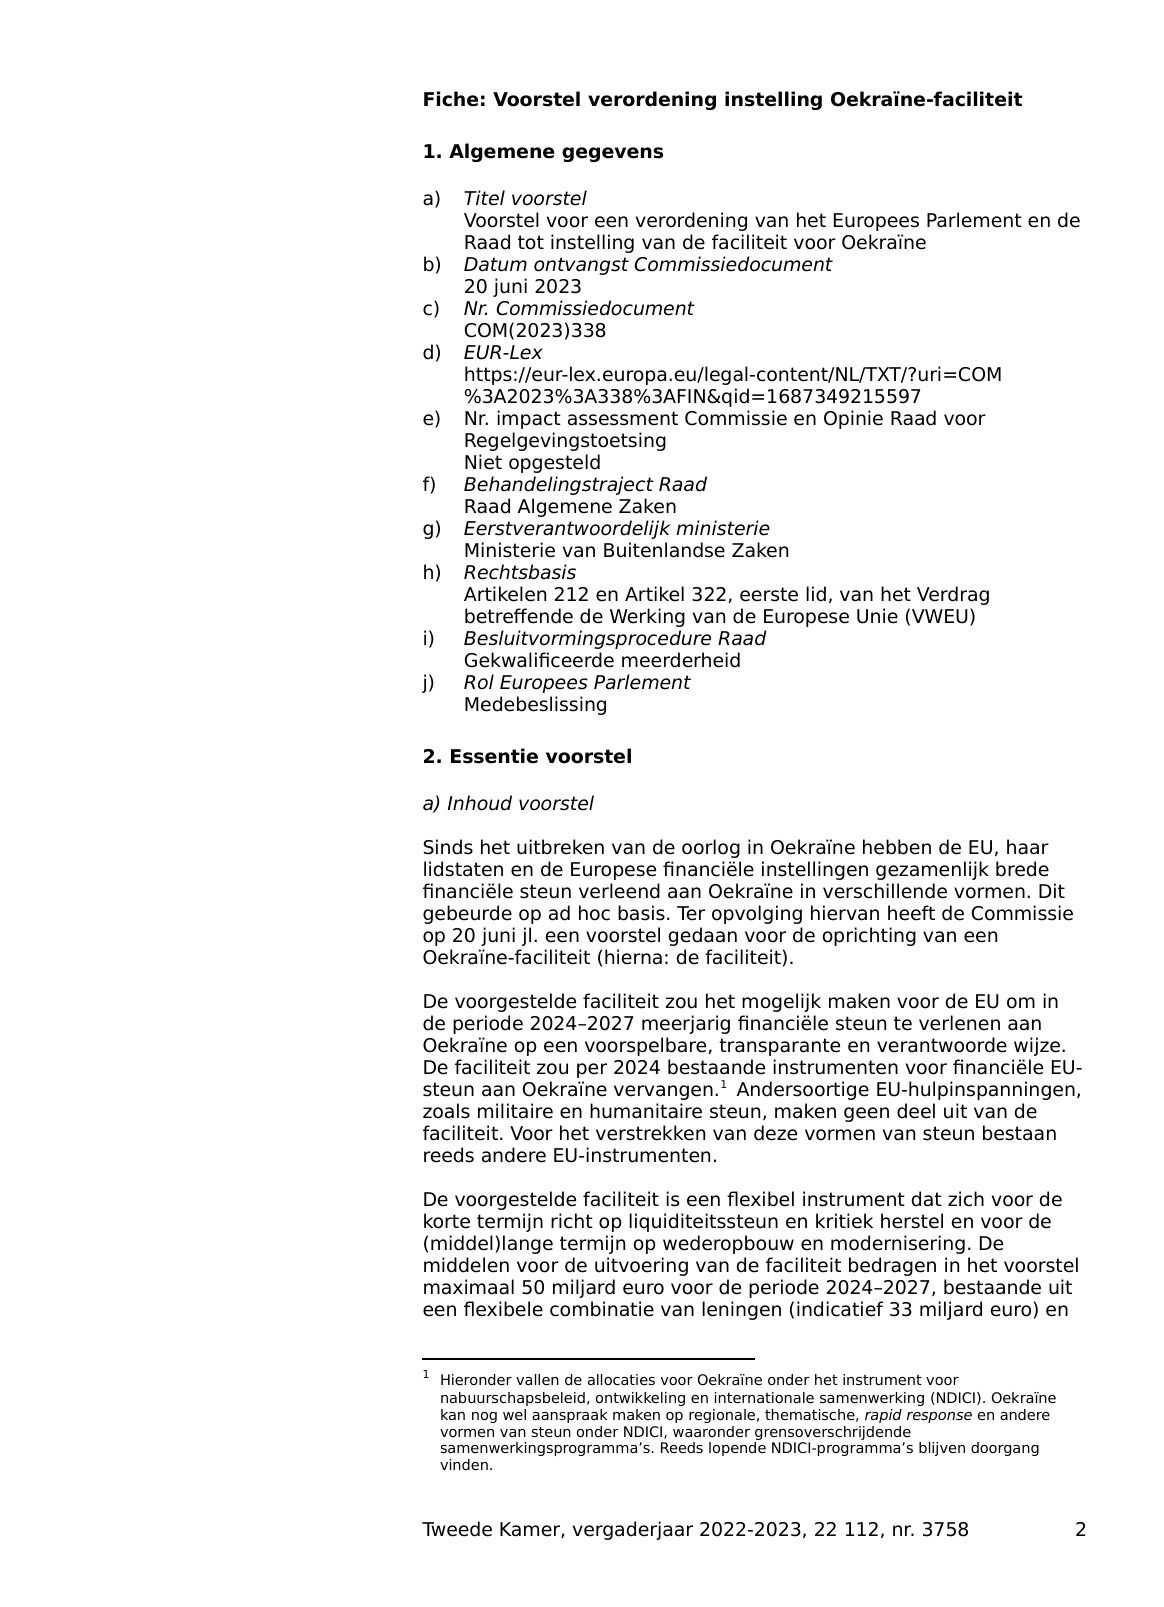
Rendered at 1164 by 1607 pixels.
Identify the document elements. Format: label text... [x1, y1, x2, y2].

text https://eur-lex.europa.eu/legal-content/NL/TXT/?uri=COM%3A2023%3A338%3AFIN&qid=1687349215597 [464, 364, 1087, 408]
text i) Besluitvormingsprocedure Raad [422, 628, 1087, 649]
text Sinds het uitbreken van de oorlog in Oekraïne hebben de EU, haar lidstaten en de Europese financiële instellingen gezamenlijk brede financiële steun verleend aan Oekraïne in verschillende vormen. Dit gebeurde op ad hoc basis. Ter opvolging hiervan heeft de Commissie op 20 juni jl. een voorstel gedaan voor de oprichting van een Oekraïne-faciliteit (hierna: de faciliteit). [422, 837, 1087, 968]
text Gekwalificeerde meerderheid [464, 649, 1087, 672]
text h) Rechtsbasis [422, 562, 1087, 584]
subtitle a) Inhoud voorstel [422, 792, 1087, 814]
text f) Behandelingstraject Raad [422, 474, 1087, 496]
text d) EUR-Lex [422, 342, 1087, 364]
text Voorstel voor een verordening van het Europees Parlement en de Raad tot instelling van de faciliteit voor Oekraïne [464, 210, 1087, 254]
text c) Nr. Commissiedocument [422, 298, 1087, 320]
text Artikelen 212 en Artikel 322, eerste lid, van het Verdrag betreffende de Werking van de Europese Unie (VWEU) [464, 584, 1087, 628]
subtitle Fiche: Voorstel verordening instelling Oekraïne-faciliteit [422, 89, 1087, 111]
text j) Rol Europees Parlement [422, 672, 1087, 693]
subtitle 2. Essentie voorstel [422, 746, 1087, 767]
text e) Nr. impact assessment Commissie en Opinie Raad voor Regelgevingstoetsing [422, 408, 1087, 452]
text Medebeslissing [464, 693, 1087, 716]
text De voorgestelde faciliteit is een flexibel instrument dat zich voor de korte termijn richt op liquiditeitssteun en kritiek herstel en voor de (middel)lange termijn op wederopbouw en modernisering. De middelen voor de uitvoering van de faciliteit bedragen in het voorstel maximaal 50 miljard euro voor de periode 2024–2027, bestaande uit een flexibele combinatie van leningen (indicatief 33 miljard euro) en [422, 1189, 1087, 1321]
text Raad Algemene Zaken [464, 496, 1087, 518]
text Hieronder vallen de allocaties voor Oekraïne onder het instrument voor nabuurschapsbeleid, ontwikkeling en internationale samenwerking (NDICI). Oekraïne kan nog wel aanspraak maken op regionale, thematische, rapid response en andere vormen van steun onder NDICI, waaronder grensoverschrijdende samenwerkingsprogramma’s. Reeds lopende NDICI-programma’s blijven doorgang vinden. [422, 1368, 1087, 1474]
text a) Titel voorstel [422, 188, 1087, 210]
text g) Eerstverantwoordelijk ministerie [422, 518, 1087, 540]
text Niet opgesteld [464, 452, 1087, 474]
text 20 juni 2023 [464, 276, 1087, 298]
text Ministerie van Buitenlandse Zaken [464, 540, 1087, 562]
text b) Datum ontvangst Commissiedocument [422, 254, 1087, 276]
subtitle 1. Algemene gegevens [422, 141, 1087, 163]
text COM(2023)338 [464, 320, 1087, 342]
text De voorgestelde faciliteit zou het mogelijk maken voor de EU om in de periode 2024–2027 meerjarig financiële steun te verlenen aan Oekraïne op een voorspelbare, transparante en verantwoorde wijze. De faciliteit zou per 2024 bestaande instrumenten voor financiële EU-steun aan Oekraïne vervangen. Andersoortige EU-hulpinspanningen, zoals militaire en humanitaire steun, maken geen deel uit van de faciliteit. Voor het verstrekken van deze vormen van steun bestaan reeds andere EU-instrumenten. [422, 991, 1087, 1167]
